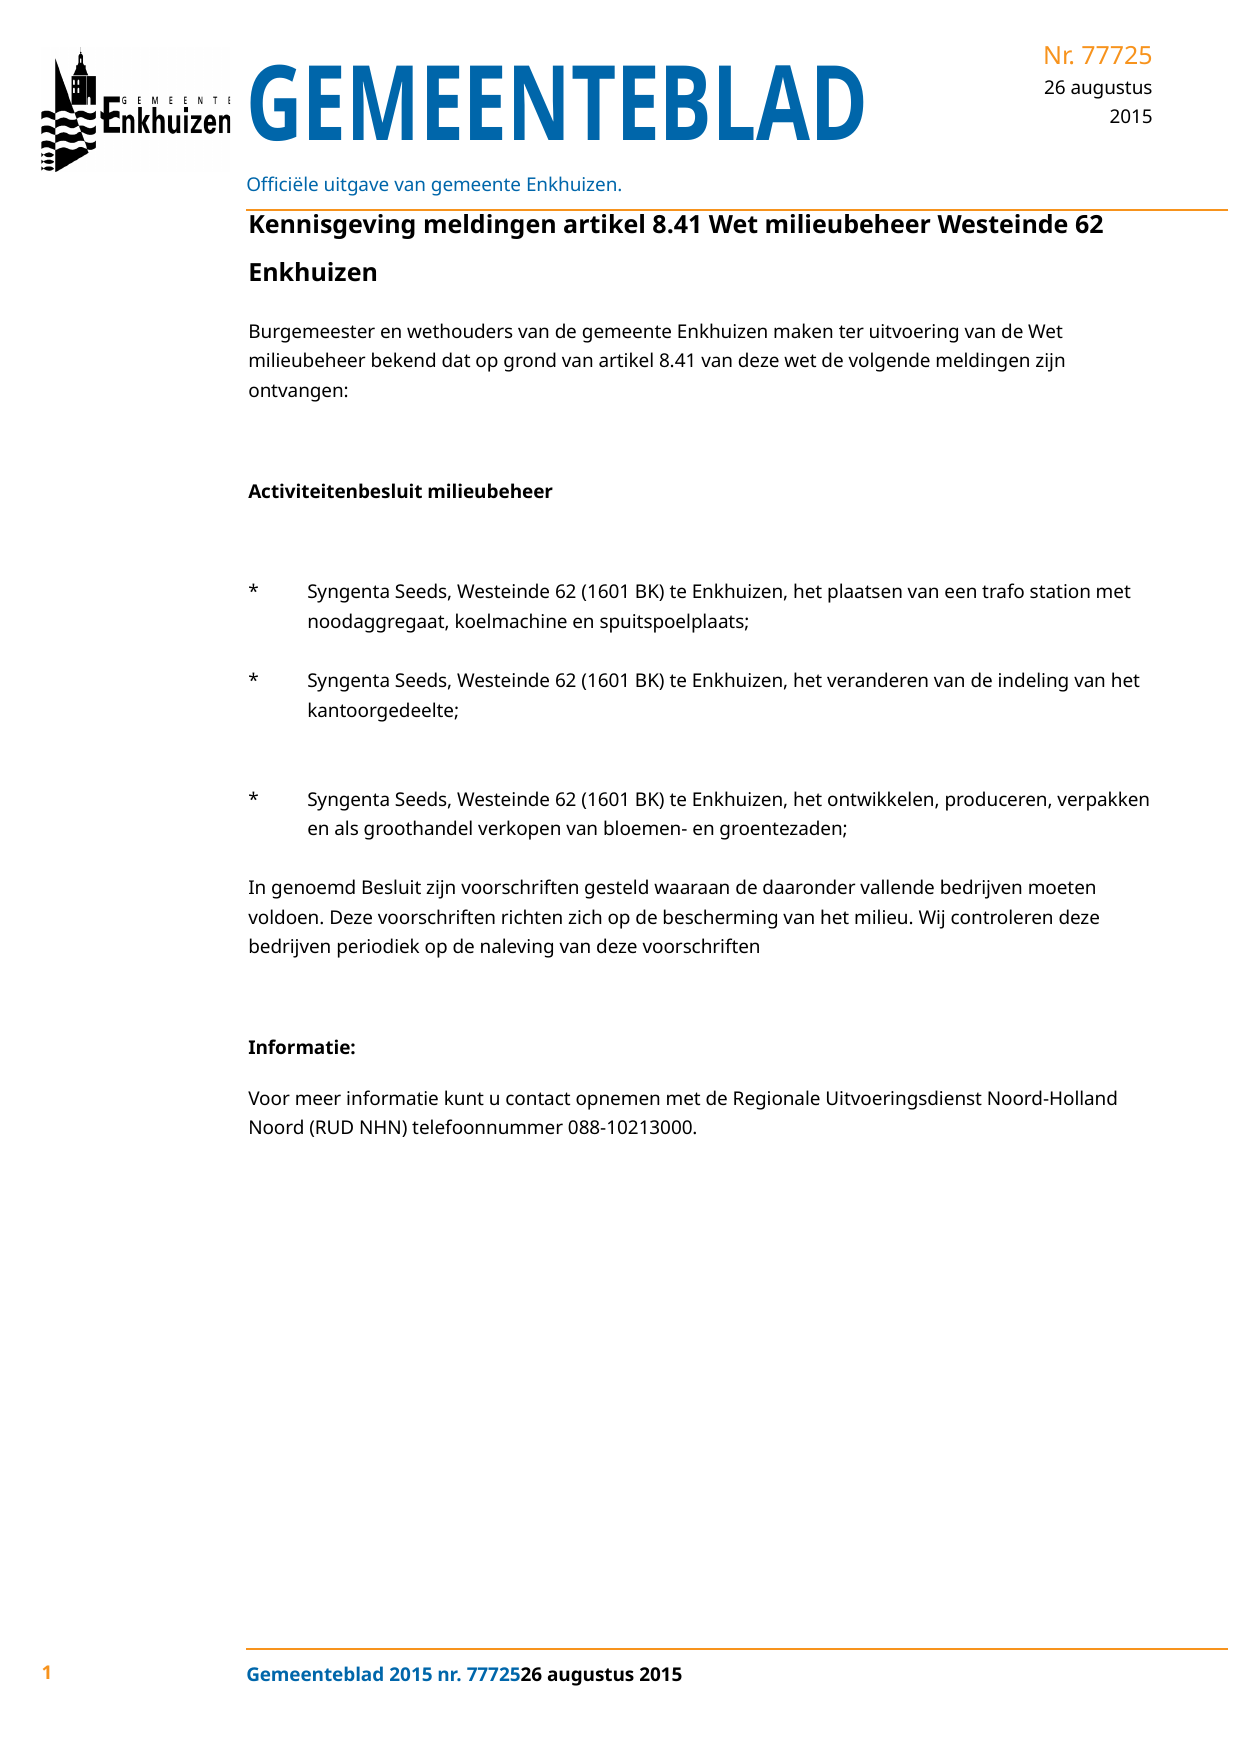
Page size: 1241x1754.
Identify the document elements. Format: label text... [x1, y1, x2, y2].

text In genoemd Besluit zijn voorschriften gesteld waaraan de daaronder vallende bedrijven moeten voldoen. Deze voorschriften richten zich op de bescherming van het milieu. Wij controleren deze bedrijven periodiek op de naleving van deze voorschriften [248, 874, 1152, 959]
text Activiteitenbesluit milieubeheer [248, 478, 1152, 504]
text Burgemeester en wethouders van de gemeente Enkhuizen maken ter uitvoering van de Wet milieubeheer bekend dat op grond van artikel 8.41 van deze wet de volgende meldingen zijn ontvangen: [248, 318, 1152, 403]
list Syngenta Seeds, Westeinde 62 (1601 BK) te Enkhuizen, het plaatsen van een trafo station met noodaggregaat, koelmachine en spuitspoelplaats; [248, 579, 1152, 634]
text Kennisgeving meldingen artikel 8.41 Wet milieubeheer Westeinde 62 Enkhuizen [248, 211, 1152, 288]
list Syngenta Seeds, Westeinde 62 (1601 BK) te Enkhuizen, het ontwikkelen, produceren, verpakken en als groothandel verkopen van bloemen- en groentezaden; [248, 786, 1152, 841]
picture [41, 47, 231, 172]
list Syngenta Seeds, Westeinde 62 (1601 BK) te Enkhuizen, het veranderen van de indeling van het kantoorgedeelte; [248, 667, 1152, 723]
text Informatie: [248, 1034, 1152, 1060]
text Voor meer informatie kunt u contact opnemen met de Regionale Uitvoeringsdienst Noord-Holland Noord (RUD NHN) telefoonnummer 088-10213000. [248, 1085, 1152, 1140]
